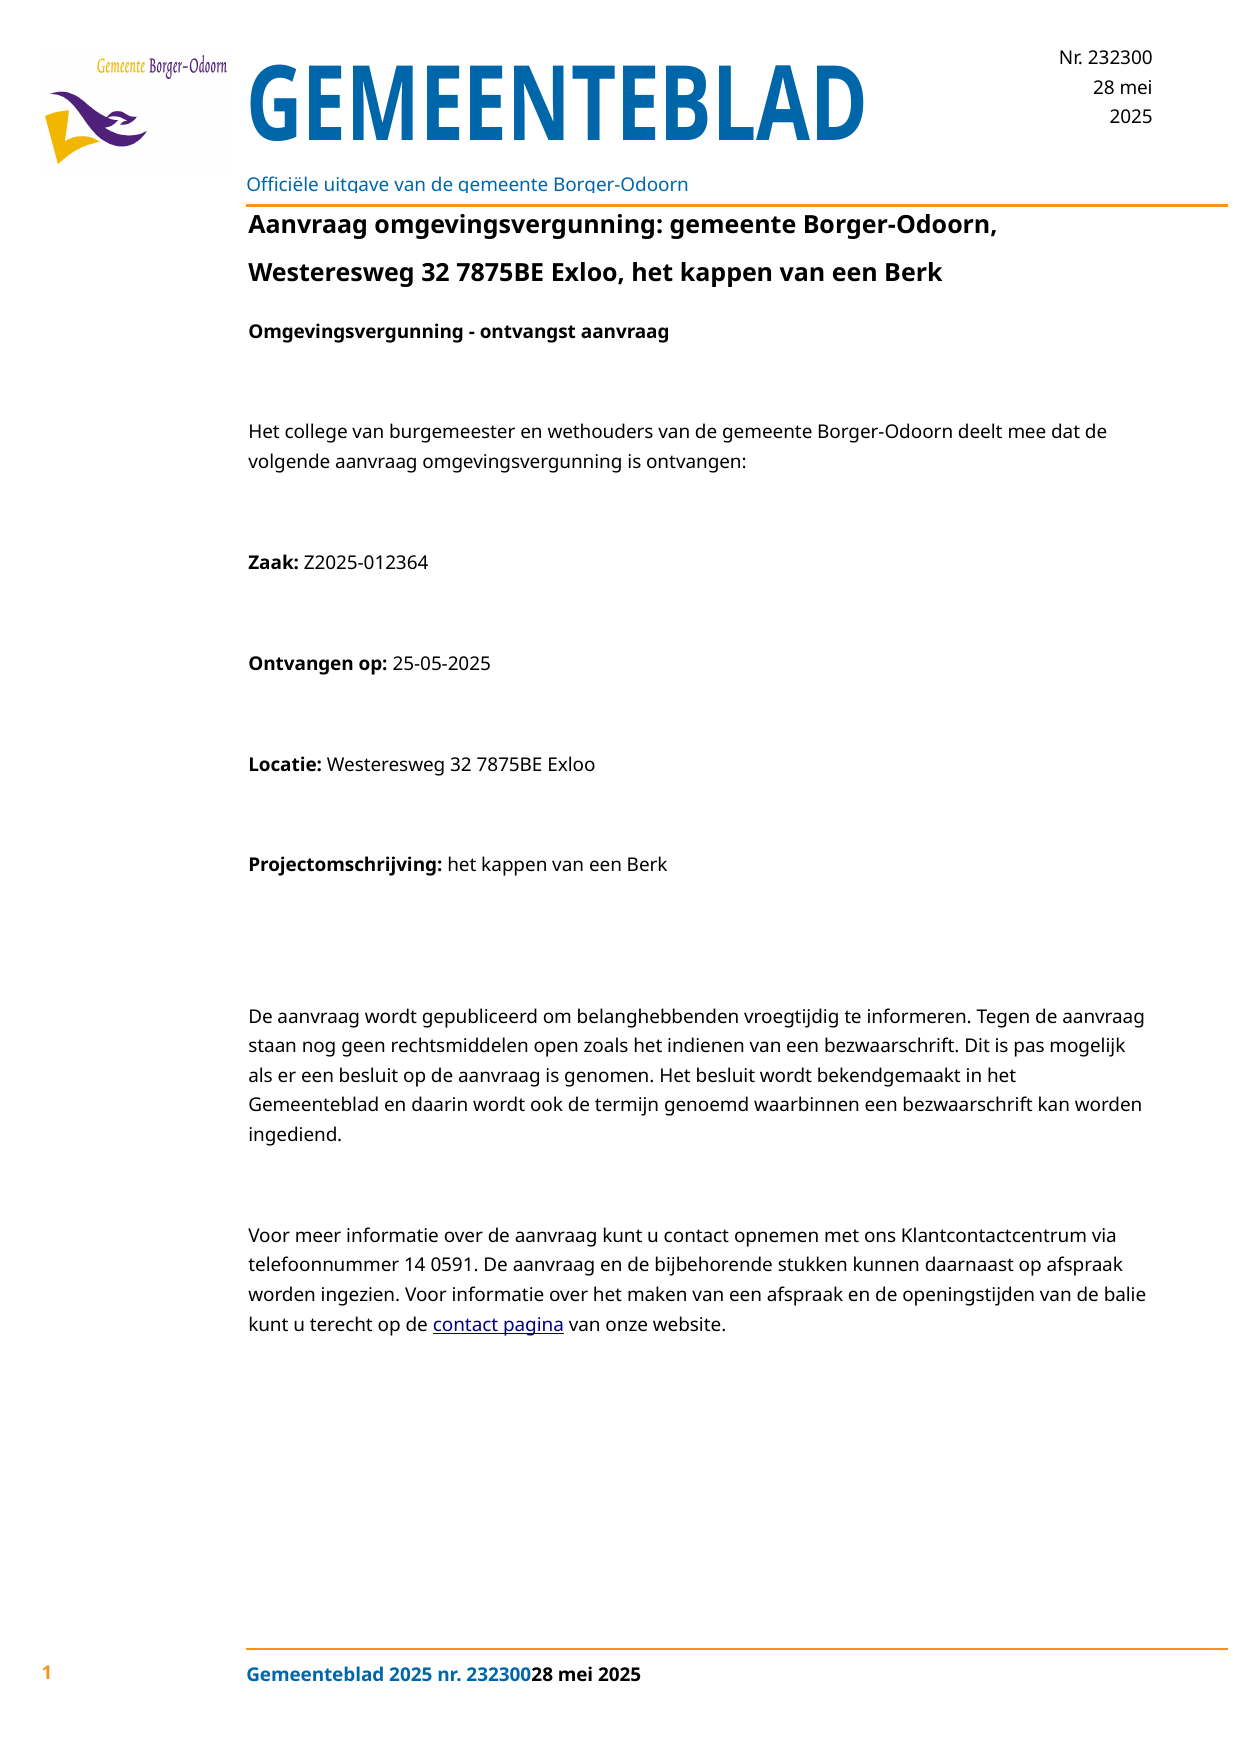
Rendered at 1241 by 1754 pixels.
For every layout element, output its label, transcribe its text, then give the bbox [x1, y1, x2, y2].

text Het college van burgemeester en wethouders van de gemeente Borger-Odoorn deelt mee dat de volgende aanvraag omgevingsvergunning is ontvangen: [248, 419, 1152, 474]
text Aanvraag omgevingsvergunning: gemeente Borger-Odoorn, Westeresweg 32 7875BE Exloo, het kappen van een Berk [248, 207, 1152, 288]
text Projectomschrijving: het kappen van een Berk [248, 852, 1152, 877]
text Zaak: Z2025-012364 [248, 549, 1152, 575]
picture [41, 47, 231, 172]
text Ontvangen op: 25-05-2025 [248, 650, 1152, 676]
text Omgevingsvergunning - ontvangst aanvraag [248, 318, 1152, 344]
text Locatie: Westeresweg 32 7875BE Exloo [248, 751, 1152, 777]
text Voor meer informatie over de aanvraag kunt u contact opnemen met ons Klantcontactcentrum via telefoonnummer 14 0591. De aanvraag en de bijbehorende stukken kunnen daarnaast op afspraak worden ingezien. Voor informatie over het maken van een afspraak en de openingstijden van de balie kunt u terecht op de contact pagina van onze website. [248, 1222, 1152, 1337]
text De aanvraag wordt gepubliceerd om belanghebbenden vroegtijdig te informeren. Tegen de aanvraag staan nog geen rechtsmiddelen open zoals het indienen van een bezwaarschrift. Dit is pas mogelijk als er een besluit op de aanvraag is genomen. Het besluit wordt bekendgemaakt in het Gemeenteblad en daarin wordt ook de termijn genoemd waarbinnen een bezwaarschrift kan worden ingediend. [248, 1003, 1152, 1147]
